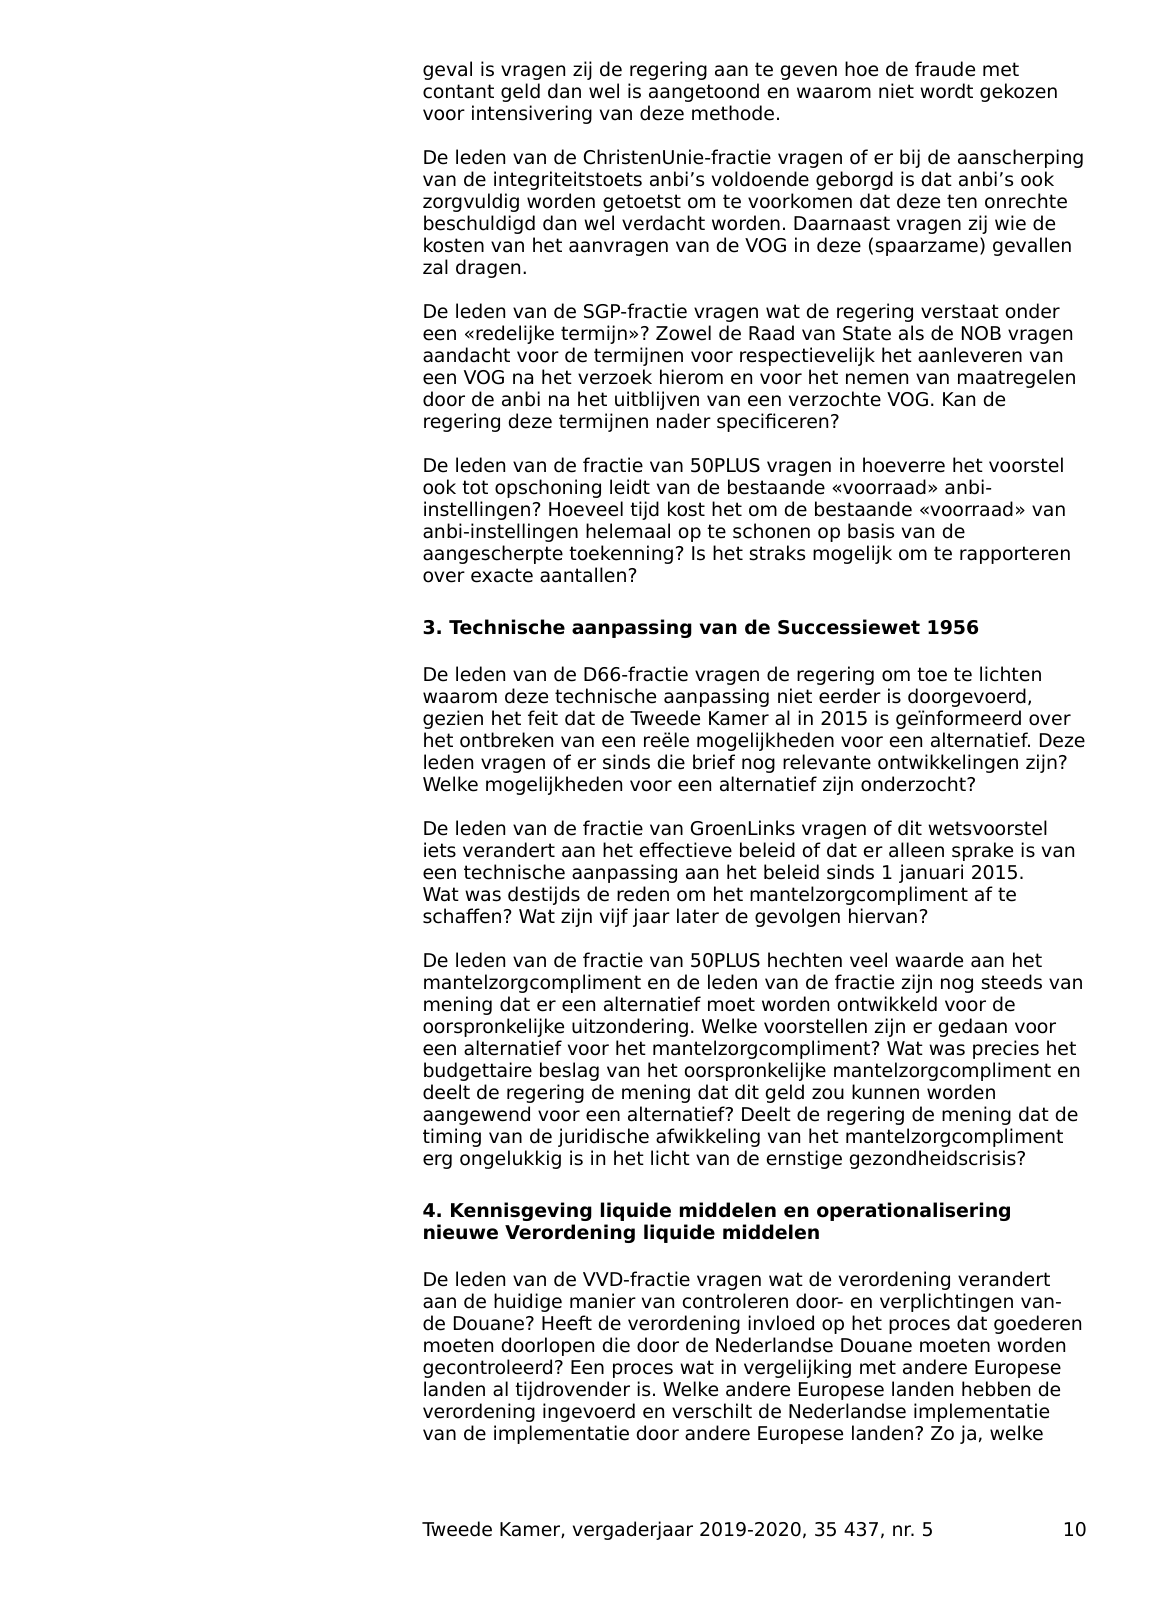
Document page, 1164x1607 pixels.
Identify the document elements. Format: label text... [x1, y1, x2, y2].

text Wat was destijds de reden om het mantelzorgcompliment af te schaffen? Wat zijn vijf jaar later de gevolgen hiervan? [422, 884, 1087, 928]
text De leden van de fractie van 50PLUS vragen in hoeverre het voorstel ook tot opschoning leidt van de bestaande «voorraad» anbi-instellingen? Hoeveel tijd kost het om de bestaande «voorraad» van anbi-instellingen helemaal op te schonen op basis van de aangescherpte toekenning? Is het straks mogelijk om te rapporteren over exacte aantallen? [422, 455, 1087, 587]
text De leden van de SGP-fractie vragen wat de regering verstaat onder een «redelijke termijn»? Zowel de Raad van State als de NOB vragen aandacht voor de termijnen voor respectievelijk het aanleveren van een VOG na het verzoek hierom en voor het nemen van maatregelen door de anbi na het uitblijven van een verzochte VOG. Kan de regering deze termijnen nader specificeren? [422, 301, 1087, 433]
text De leden van de fractie van GroenLinks vragen of dit wetsvoorstel iets verandert aan het effectieve beleid of dat er alleen sprake is van een technische aanpassing aan het beleid sinds 1 januari 2015. [422, 818, 1087, 884]
text De leden van de D66-fractie vragen de regering om toe te lichten waarom deze technische aanpassing niet eerder is doorgevoerd, gezien het feit dat de Tweede Kamer al in 2015 is geïnformeerd over het ontbreken van een reële mogelijkheden voor een alternatief. Deze leden vragen of er sinds die brief nog relevante ontwikkelingen zijn? Welke mogelijkheden voor een alternatief zijn onderzocht? [422, 664, 1087, 796]
subtitle 3. Technische aanpassing van de Successiewet 1956 [422, 617, 1087, 639]
text De leden van de fractie van 50PLUS hechten veel waarde aan het mantelzorgcompliment en de leden van de fractie zijn nog steeds van mening dat er een alternatief moet worden ontwikkeld voor de oorspronkelijke uitzondering. Welke voorstellen zijn er gedaan voor een alternatief voor het mantelzorgcompliment? Wat was precies het budgettaire beslag van het oorspronkelijke mantelzorgcompliment en deelt de regering de mening dat dit geld zou kunnen worden aangewend voor een alternatief? Deelt de regering de mening dat de timing van de juridische afwikkeling van het mantelzorgcompliment erg ongelukkig is in het licht van de ernstige gezondheidscrisis? [422, 950, 1087, 1170]
text De leden van de VVD-fractie vragen wat de verordening verandert aan de huidige manier van controleren door- en verplichtingen van- de Douane? Heeft de verordening invloed op het proces dat goederen moeten doorlopen die door de Nederlandse Douane moeten worden gecontroleerd? Een proces wat in vergelijking met andere Europese landen al tijdrovender is. Welke andere Europese landen hebben de verordening ingevoerd en verschilt de Nederlandse implementatie van de implementatie door andere Europese landen? Zo ja, welke [422, 1269, 1087, 1445]
text geval is vragen zij de regering aan te geven hoe de fraude met contant geld dan wel is aangetoond en waarom niet wordt gekozen voor intensivering van deze methode. [422, 59, 1087, 125]
subtitle 4. Kennisgeving liquide middelen en operationalisering nieuwe Verordening liquide middelen [422, 1200, 1087, 1244]
text De leden van de ChristenUnie-fractie vragen of er bij de aanscherping van de integriteitstoets anbi’s voldoende geborgd is dat anbi’s ook zorgvuldig worden getoetst om te voorkomen dat deze ten onrechte beschuldigd dan wel verdacht worden. Daarnaast vragen zij wie de kosten van het aanvragen van de VOG in deze (spaarzame) gevallen zal dragen. [422, 147, 1087, 279]
